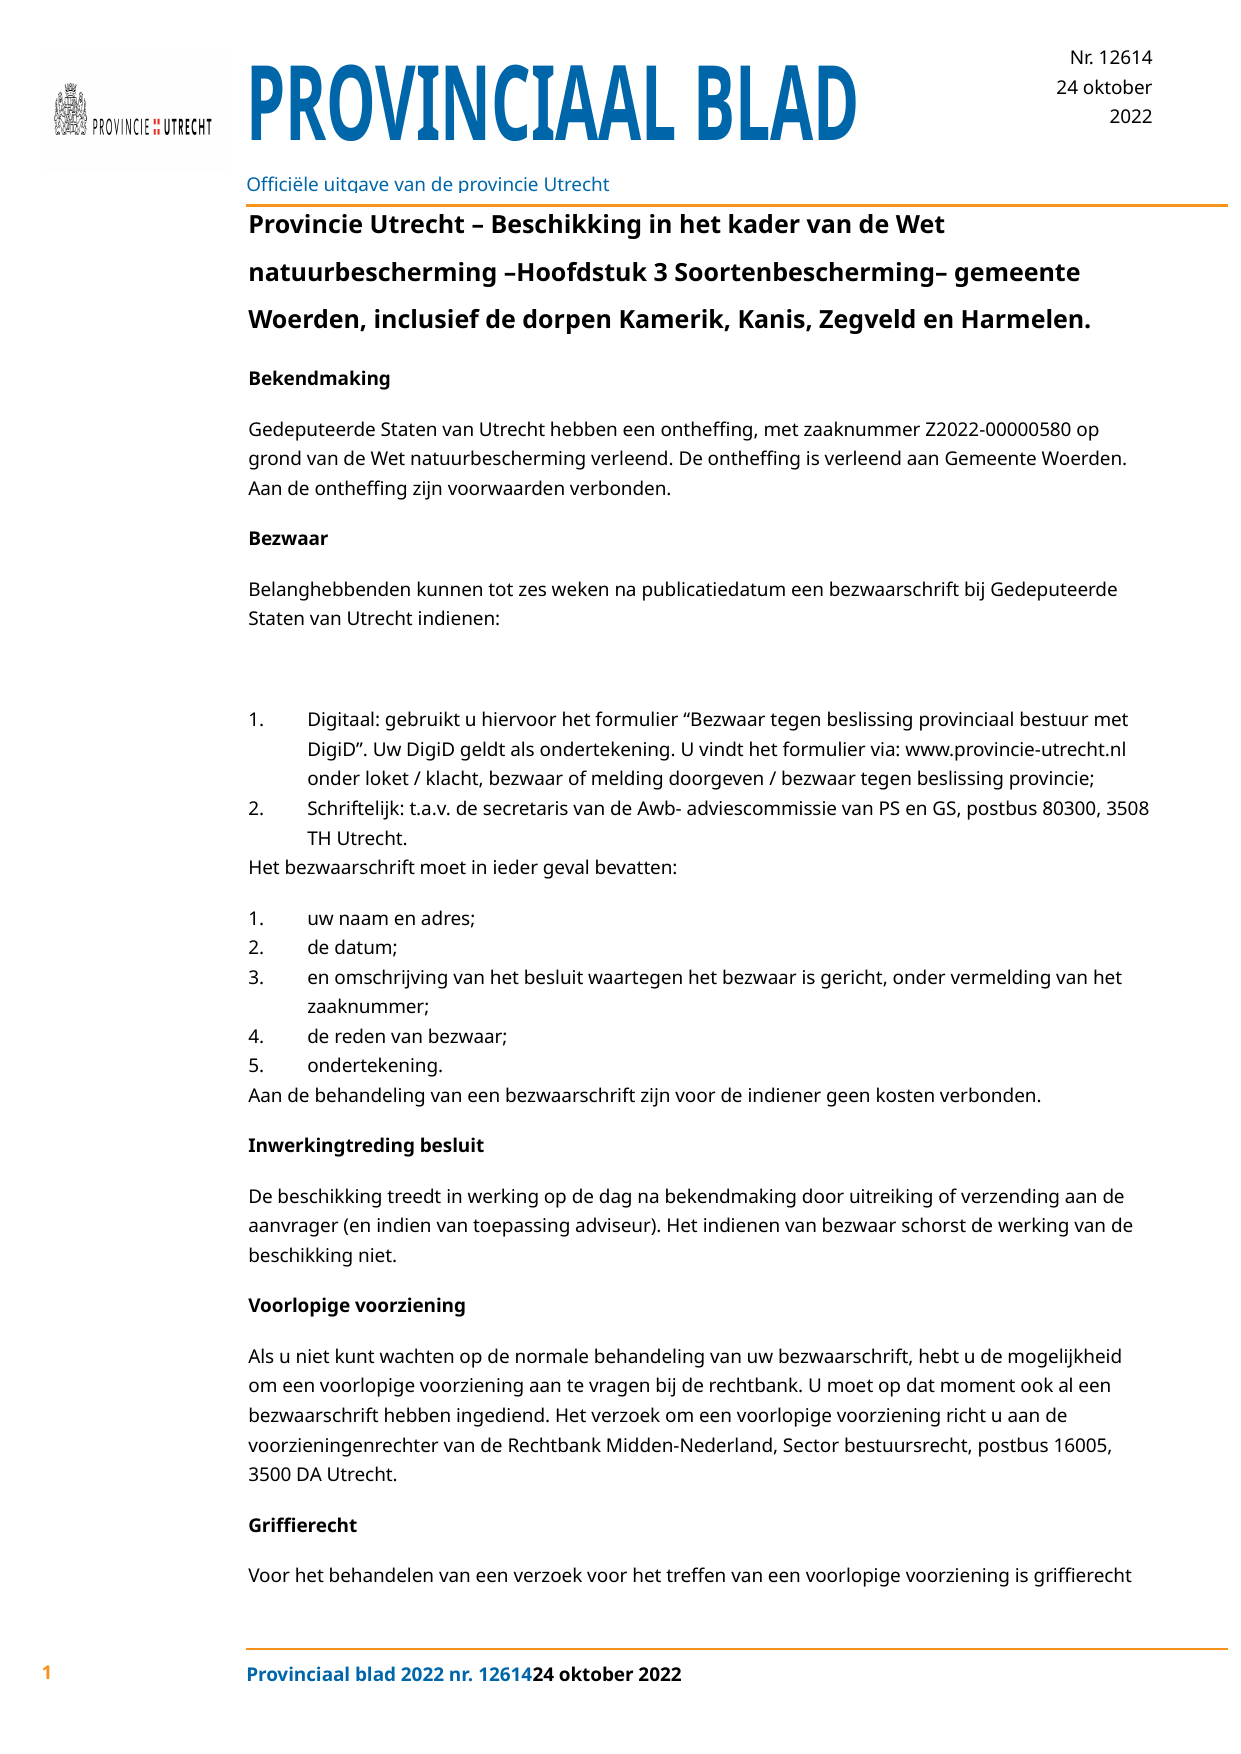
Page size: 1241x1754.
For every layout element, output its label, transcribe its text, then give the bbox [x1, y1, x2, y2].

text Griffierecht [248, 1512, 1152, 1537]
text Aan de behandeling van een bezwaarschrift zijn voor de indiener geen kosten verbonden. [248, 1082, 1152, 1108]
picture [41, 47, 231, 172]
text Bezwaar [248, 526, 1152, 551]
text Provincie Utrecht – Beschikking in het kader van de Wet natuurbescherming –Hoofdstuk 3 Soortenbescherming– gemeente Woerden, inclusief de dorpen Kamerik, Kanis, Zegveld en Harmelen. [248, 207, 1152, 336]
text De beschikking treedt in werking op de dag na bekendmaking door uitreiking of verzending aan de aanvrager (en indien van toepassing adviseur). Het indienen van bezwaar schorst de werking van de beschikking niet. [248, 1183, 1152, 1268]
list uw naam en adres; [248, 905, 1152, 930]
list de reden van bezwaar; [248, 1023, 1152, 1049]
list en omschrijving van het besluit waartegen het bezwaar is gericht, onder vermelding van het zaaknummer; [248, 964, 1152, 1019]
list ondertekening. [248, 1053, 1152, 1078]
text Inwerkingtreding besluit [248, 1133, 1152, 1158]
text Voor het behandelen van een verzoek voor het treffen van een voorlopige voorziening is griffierecht [248, 1562, 1152, 1588]
text Belanghebbenden kunnen tot zes weken na publicatiedatum een bezwaarschrift bij Gedeputeerde Staten van Utrecht indienen: [248, 576, 1152, 631]
text Bekendmaking [248, 366, 1152, 391]
list Digitaal: gebruikt u hiervoor het formulier “Bezwaar tegen beslissing provinciaal bestuur met DigiD”. Uw DigiD geldt als ondertekening. U vindt het formulier via: www.provincie-utrecht.nl onder loket / klacht, bezwaar of melding doorgeven / bezwaar tegen beslissing provincie; [248, 706, 1152, 791]
list de datum; [248, 934, 1152, 960]
text Het bezwaarschrift moet in ieder geval bevatten: [248, 854, 1152, 880]
list Schriftelijk: t.a.v. de secretaris van de Awb- adviescommissie van PS en GS, postbus 80300, 3508 TH Utrecht. [248, 795, 1152, 850]
text Gedeputeerde Staten van Utrecht hebben een ontheffing, met zaaknummer Z2022-00000580 op grond van de Wet natuurbescherming verleend. De ontheffing is verleend aan Gemeente Woerden. Aan de ontheffing zijn voorwaarden verbonden. [248, 416, 1152, 501]
text Als u niet kunt wachten op de normale behandeling van uw bezwaarschrift, hebt u de mogelijkheid om een voorlopige voorziening aan te vragen bij de rechtbank. U moet op dat moment ook al een bezwaarschrift hebben ingediend. Het verzoek om een voorlopige voorziening richt u aan de voorzieningenrechter van de Rechtbank Midden-Nederland, Sector bestuursrecht, postbus 16005, 3500 DA Utrecht. [248, 1343, 1152, 1487]
text Voorlopige voorziening [248, 1293, 1152, 1318]
